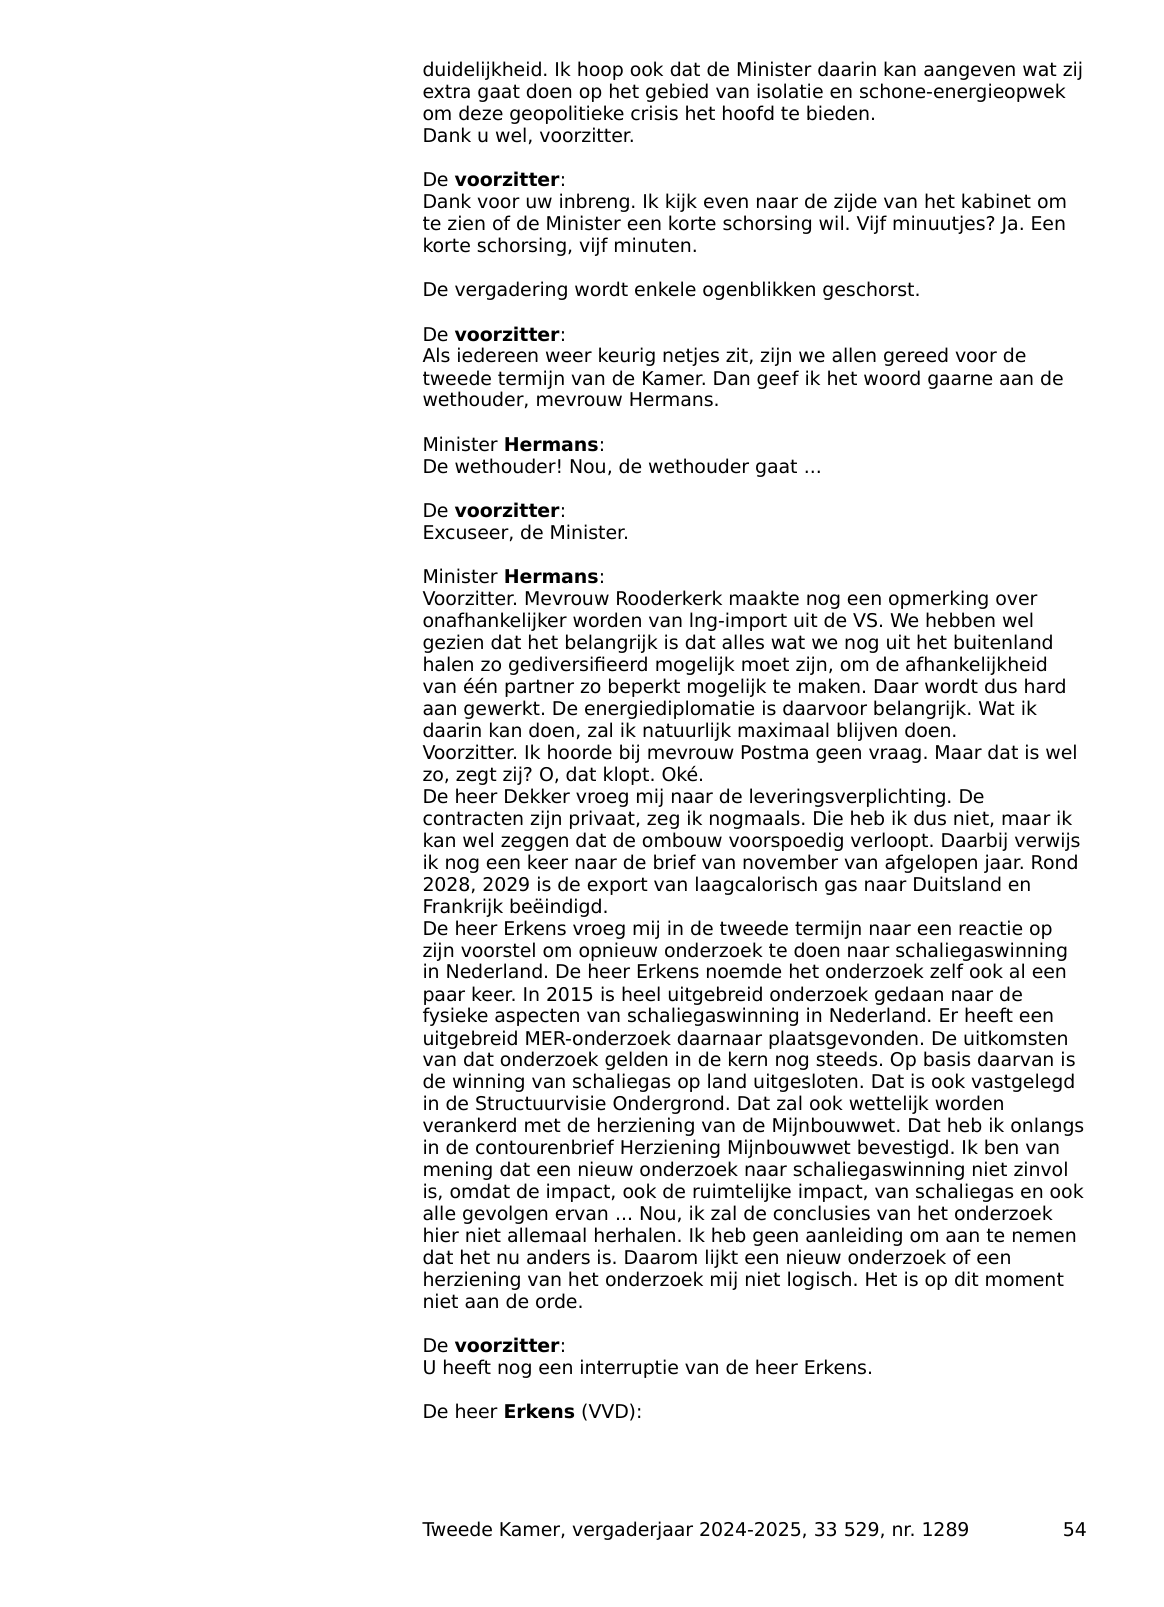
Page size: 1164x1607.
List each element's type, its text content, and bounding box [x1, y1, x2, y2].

text Dank voor uw inbreng. Ik kijk even naar de zijde van het kabinet om te zien of de Minister een korte schorsing wil. Vijf minuutjes? Ja. Een korte schorsing, vijf minuten. [422, 191, 1087, 257]
text Voorzitter. Ik hoorde bij mevrouw Postma geen vraag. Maar dat is wel zo, zegt zij? O, dat klopt. Oké. [422, 742, 1087, 786]
text De heer Dekker vroeg mij naar de leveringsverplichting. De contracten zijn privaat, zeg ik nogmaals. Die heb ik dus niet, maar ik kan wel zeggen dat de ombouw voorspoedig verloopt. Daarbij verwijs ik nog een keer naar de brief van november van afgelopen jaar. Rond 2028, 2029 is de export van laagcalorisch gas naar Duitsland en Frankrijk beëindigd. [422, 786, 1087, 917]
text Excuseer, de Minister. [422, 522, 1087, 544]
text Minister Hermans: [422, 566, 1087, 588]
text De voorzitter: [422, 169, 1087, 191]
text De voorzitter: [422, 500, 1087, 522]
text De heer Erkens vroeg mij in de tweede termijn naar een reactie op zijn voorstel om opnieuw onderzoek te doen naar schaliegaswinning in Nederland. De heer Erkens noemde het onderzoek zelf ook al een paar keer. In 2015 is heel uitgebreid onderzoek gedaan naar de fysieke aspecten van schaliegaswinning in Nederland. Er heeft een uitgebreid MER-onderzoek daarnaar plaatsgevonden. De uitkomsten van dat onderzoek gelden in de kern nog steeds. Op basis daarvan is de winning van schaliegas op land uitgesloten. Dat is ook vastgelegd in de Structuurvisie Ondergrond. Dat zal ook wettelijk worden verankerd met de herziening van de Mijnbouwwet. Dat heb ik onlangs in de contourenbrief Herziening Mijnbouwwet bevestigd. Ik ben van mening dat een nieuw onderzoek naar schaliegaswinning niet zinvol is, omdat de impact, ook de ruimtelijke impact, van schaliegas en ook alle gevolgen ervan ... Nou, ik zal de conclusies van het onderzoek hier niet allemaal herhalen. Ik heb geen aanleiding om aan te nemen dat het nu anders is. Daarom lijkt een nieuw onderzoek of een herziening van het onderzoek mij niet logisch. Het is op dit moment niet aan de orde. [422, 917, 1087, 1313]
text Dank u wel, voorzitter. [422, 125, 1087, 147]
text Voorzitter. Mevrouw Rooderkerk maakte nog een opmerking over onafhankelijker worden van lng-import uit de VS. We hebben wel gezien dat het belangrijk is dat alles wat we nog uit het buitenland halen zo gediversifieerd mogelijk moet zijn, om de afhankelijkheid van één partner zo beperkt mogelijk te maken. Daar wordt dus hard aan gewerkt. De energiediplomatie is daarvoor belangrijk. Wat ik daarin kan doen, zal ik natuurlijk maximaal blijven doen. [422, 588, 1087, 742]
text De wethouder! Nou, de wethouder gaat ... [422, 456, 1087, 477]
text Minister Hermans: [422, 433, 1087, 456]
text De voorzitter: [422, 1335, 1087, 1357]
text Als iedereen weer keurig netjes zit, zijn we allen gereed voor de tweede termijn van de Kamer. Dan geef ik het woord gaarne aan de wethouder, mevrouw Hermans. [422, 345, 1087, 411]
text De heer Erkens (VVD): [422, 1401, 1087, 1423]
text U heeft nog een interruptie van de heer Erkens. [422, 1357, 1087, 1379]
text duidelijkheid. Ik hoop ook dat de Minister daarin kan aangeven wat zij extra gaat doen op het gebied van isolatie en schone-energieopwek om deze geopolitieke crisis het hoofd te bieden. [422, 59, 1087, 125]
text De vergadering wordt enkele ogenblikken geschorst. [422, 279, 1087, 301]
text De voorzitter: [422, 323, 1087, 345]
